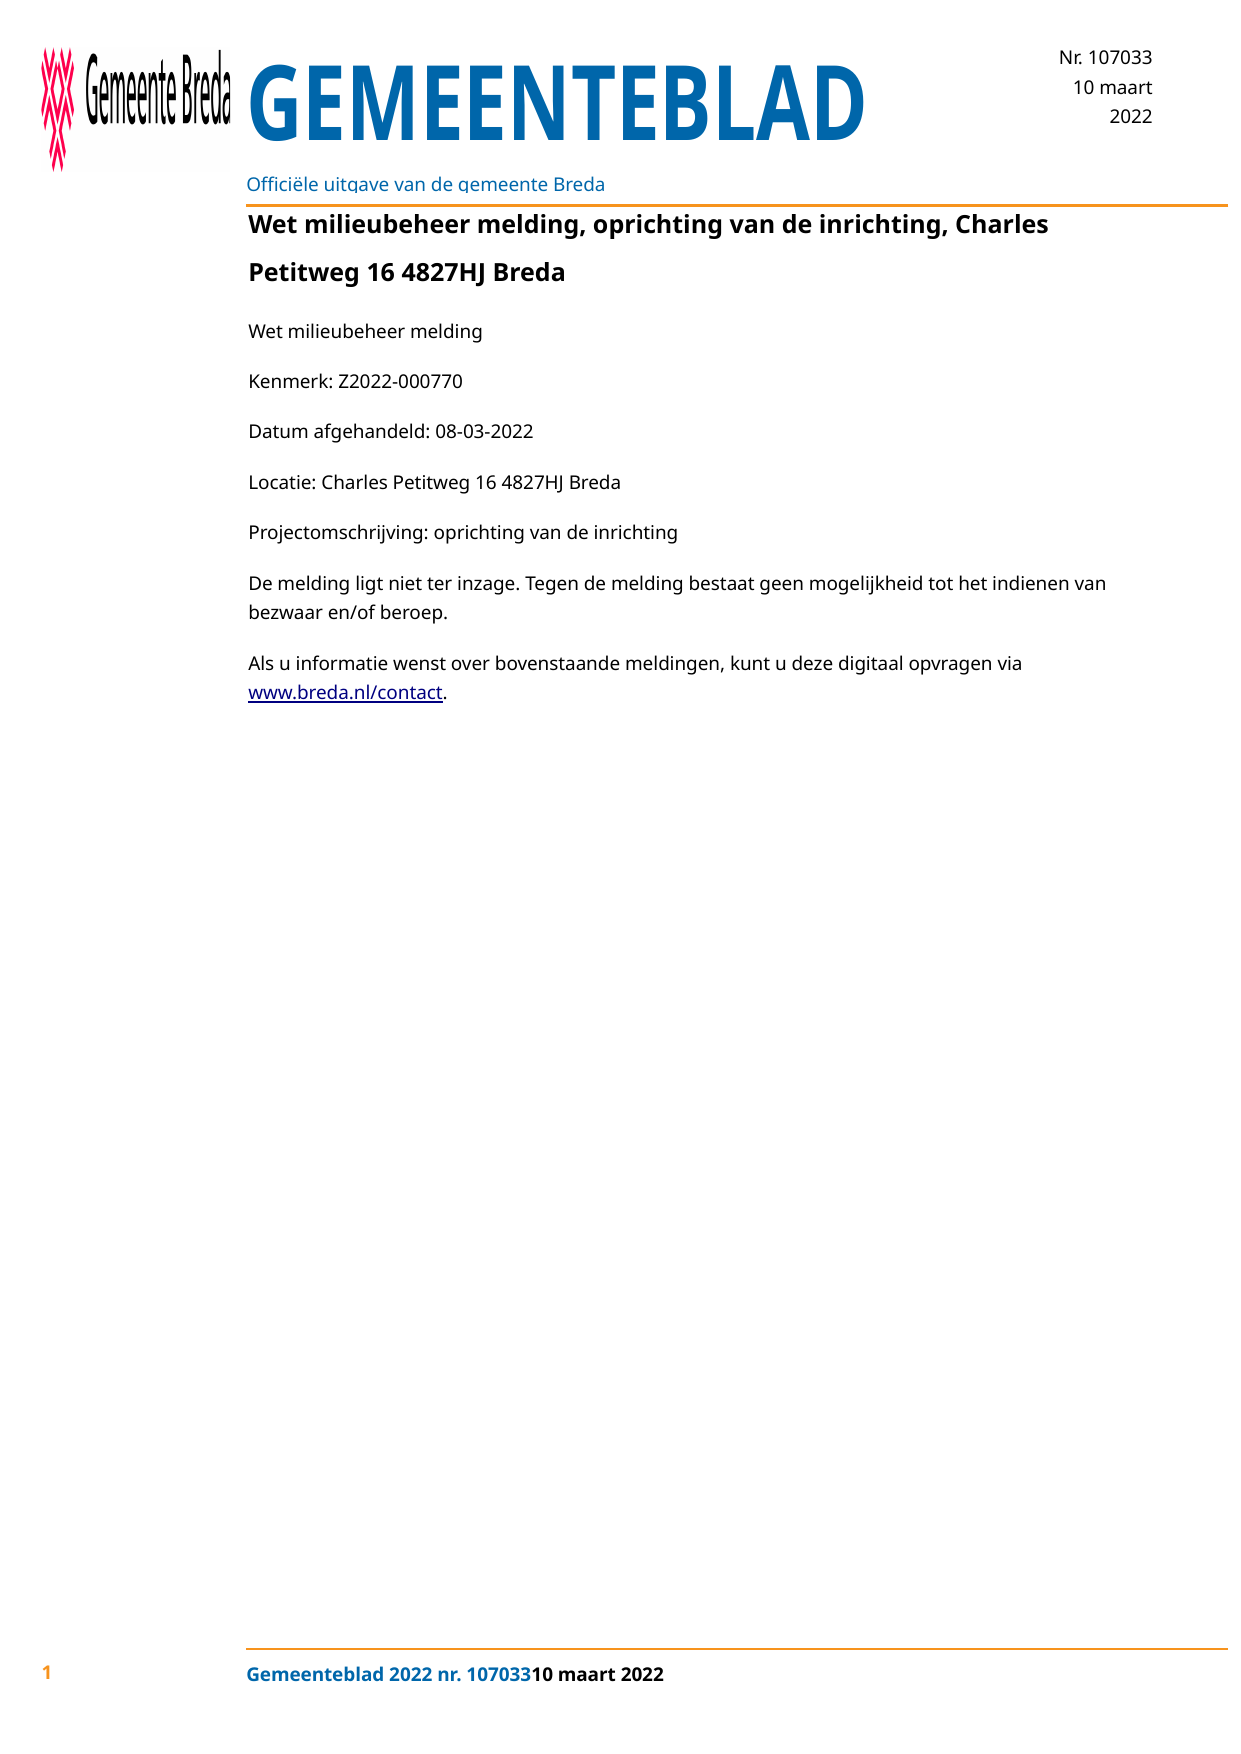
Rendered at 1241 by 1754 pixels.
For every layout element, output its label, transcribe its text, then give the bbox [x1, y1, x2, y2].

text Locatie: Charles Petitweg 16 4827HJ Breda [248, 469, 1152, 495]
text Wet milieubeheer melding, oprichting van de inrichting, Charles Petitweg 16 4827HJ Breda [248, 207, 1152, 288]
text De melding ligt niet ter inzage. Tegen de melding bestaat geen mogelijkheid tot het indienen van bezwaar en/of beroep. [248, 570, 1152, 625]
text Projectomschrijving: oprichting van de inrichting [248, 519, 1152, 545]
text Kenmerk: Z2022-000770 [248, 368, 1152, 394]
text Als u informatie wenst over bovenstaande meldingen, kunt u deze digitaal opvragen via www.breda.nl/contact. [248, 650, 1152, 705]
text Wet milieubeheer melding [248, 318, 1152, 344]
text Datum afgehandeld: 08-03-2022 [248, 419, 1152, 444]
picture [41, 47, 231, 172]
